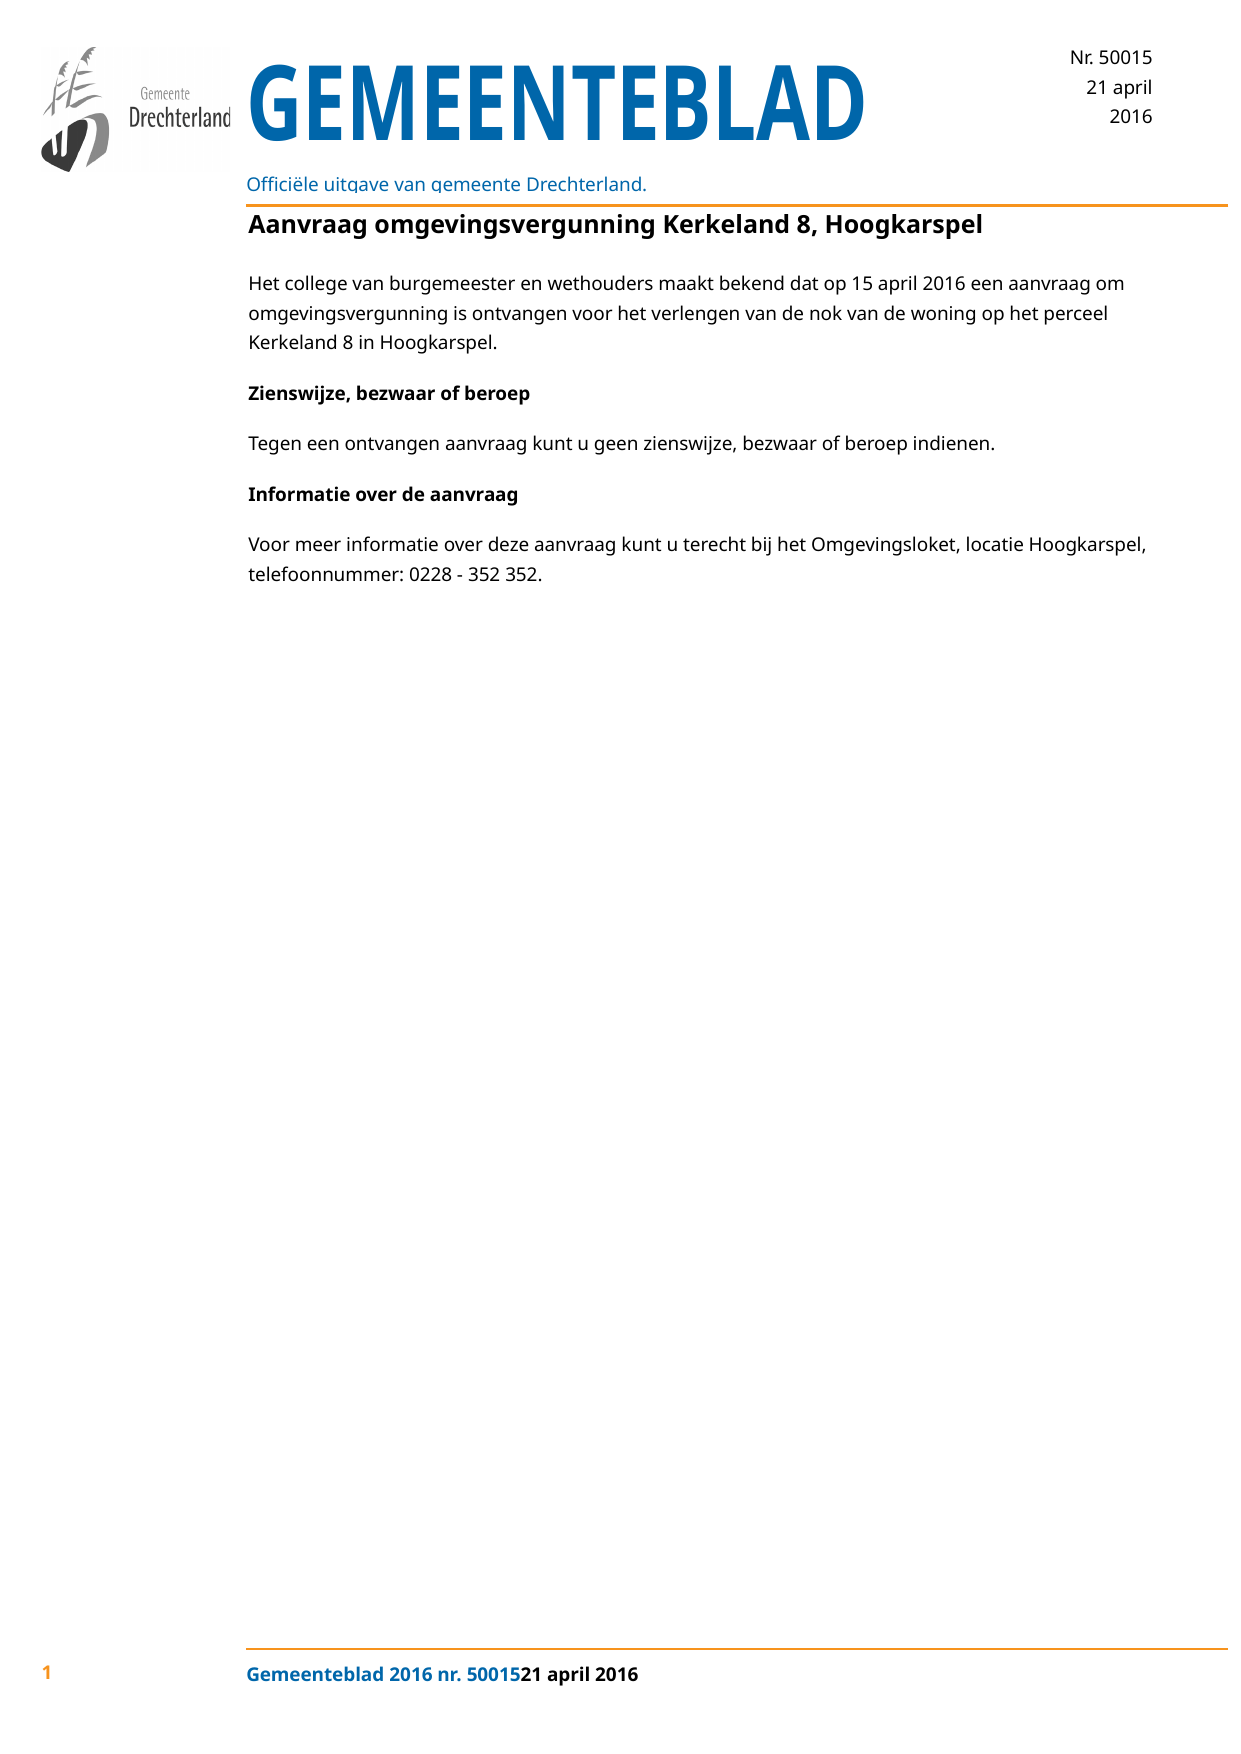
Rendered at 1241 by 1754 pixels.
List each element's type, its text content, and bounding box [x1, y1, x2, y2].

text Informatie over de aanvraag [248, 481, 1152, 506]
text Voor meer informatie over deze aanvraag kunt u terecht bij het Omgevingsloket, locatie Hoogkarspel, telefoonnummer: 0228 - 352 352. [248, 531, 1152, 586]
text Aanvraag omgevingsvergunning Kerkeland 8, Hoogkarspel [248, 207, 1152, 241]
text Het college van burgemeester en wethouders maakt bekend dat op 15 april 2016 een aanvraag om omgevingsvergunning is ontvangen voor het verlengen van de nok van de woning op het perceel Kerkeland 8 in Hoogkarspel. [248, 270, 1152, 355]
picture [41, 47, 231, 172]
text Zienswijze, bezwaar of beroep [248, 380, 1152, 406]
text Tegen een ontvangen aanvraag kunt u geen zienswijze, bezwaar of beroep indienen. [248, 430, 1152, 456]
